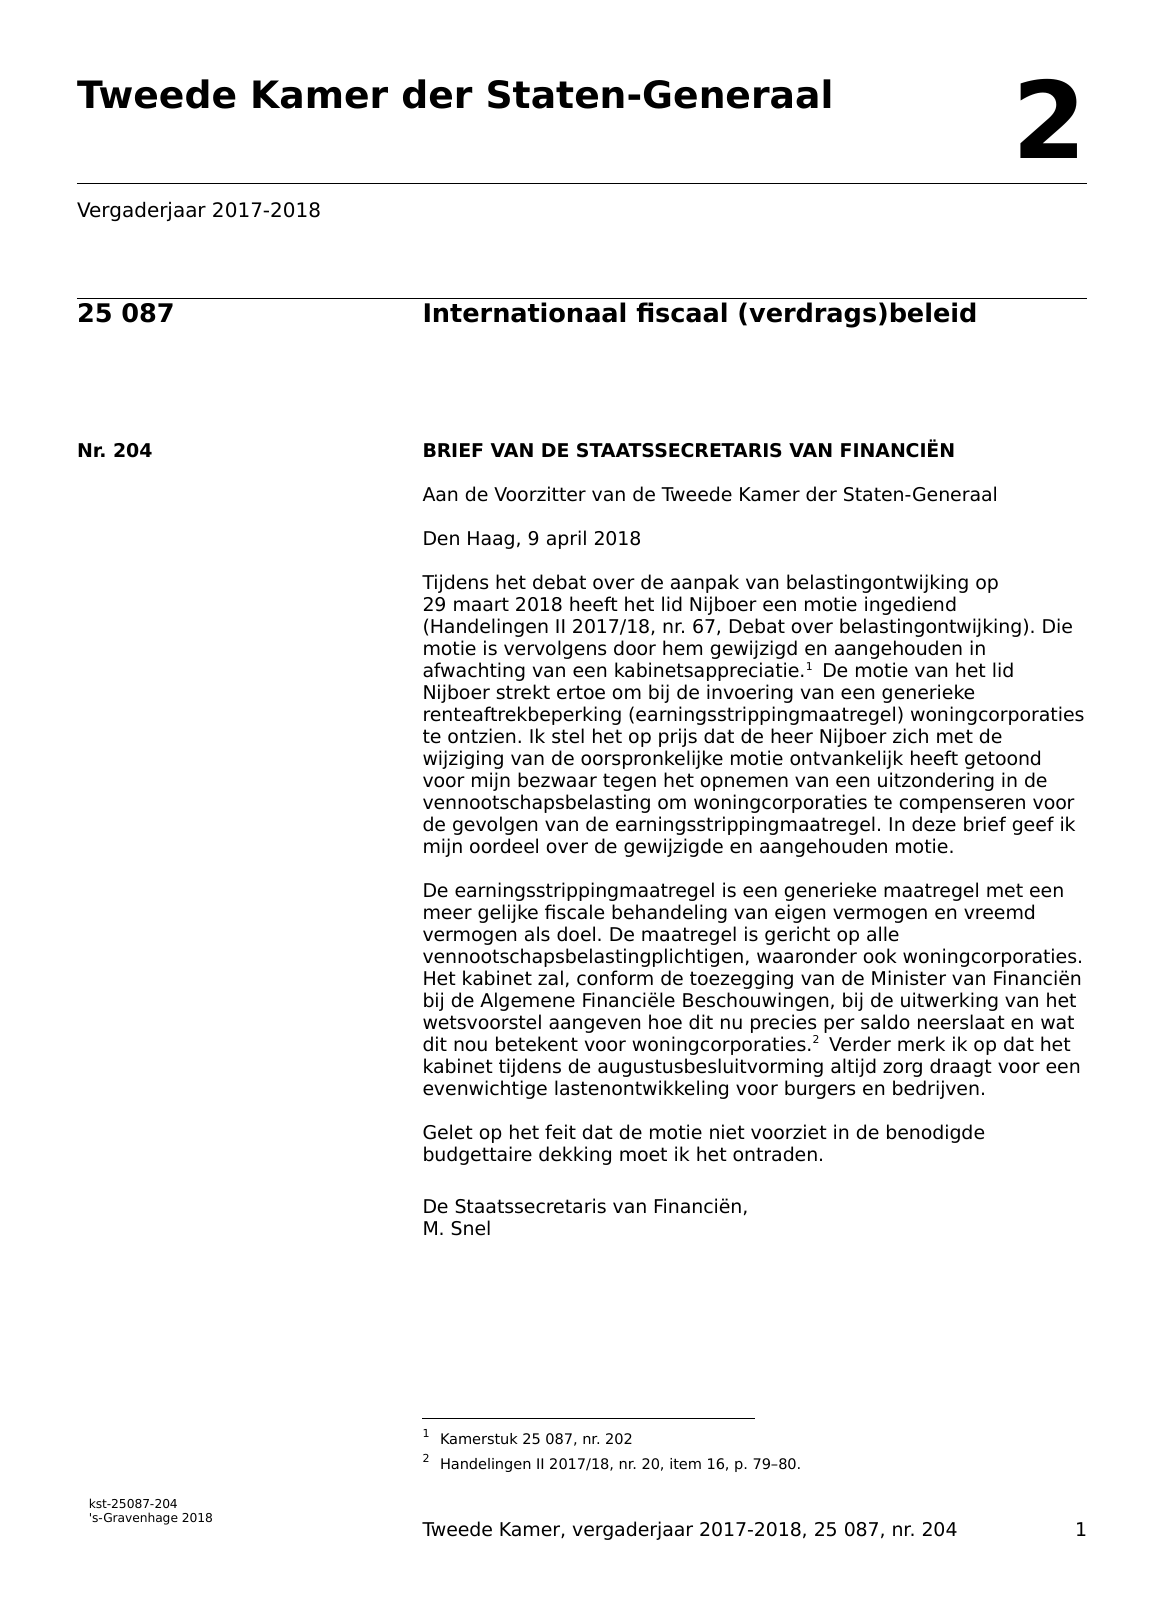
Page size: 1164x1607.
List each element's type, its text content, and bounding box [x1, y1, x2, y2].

text De Staatssecretaris van Financiën, M. Snel [422, 1196, 1087, 1240]
text Den Haag, 9 april 2018 [422, 528, 1087, 550]
subtitle 25 087 Internationaal fiscaal (verdrags)beleid [77, 299, 1087, 329]
text 's-Gravenhage 2018 [88, 1511, 323, 1525]
table_header 2 [886, 59, 1087, 183]
text Tijdens het debat over de aanpak van belastingontwijking op 29 maart 2018 heeft het lid Nijboer een motie ingediend (Handelingen II 2017/18, nr. 67, Debat over belastingontwijking). Die motie is vervolgens door hem gewijzigd en aangehouden in afwachting van een kabinetsappreciatie. De motie van het lid Nijboer strekt ertoe om bij de invoering van een generieke renteaftrekbeperking (earningsstrippingmaatregel) woningcorporaties te ontzien. Ik stel het op prijs dat de heer Nijboer zich met de wijziging van de oorspronkelijke motie ontvankelijk heeft getoond voor mijn bezwaar tegen het opnemen van een uitzondering in de vennootschapsbelasting om woningcorporaties te compenseren voor de gevolgen van de earningsstrippingmaatregel. In deze brief geef ik mijn oordeel over de gewijzigde en aangehouden motie. [422, 572, 1087, 858]
text Kamerstuk 25 087, nr. 202 [422, 1427, 1087, 1449]
text Handelingen II 2017/18, nr. 20, item 16, p. 79–80. [422, 1452, 1087, 1474]
text Gelet op het feit dat de motie niet voorziet in de benodigde budgettaire dekking moet ik het ontraden. [422, 1122, 1087, 1166]
text kst-25087-204 [88, 1497, 323, 1511]
text Aan de Voorzitter van de Tweede Kamer der Staten-Generaal [422, 484, 1087, 506]
table_cell Vergaderjaar 2017-2018 [77, 184, 1087, 298]
subtitle Nr. 204 BRIEF VAN DE STAATSSECRETARIS VAN FINANCIËN [77, 440, 1087, 462]
text De earningsstrippingmaatregel is een generieke maatregel met een meer gelijke fiscale behandeling van eigen vermogen en vreemd vermogen als doel. De maatregel is gericht op alle vennootschapsbelastingplichtigen, waaronder ook woningcorporaties. Het kabinet zal, conform de toezegging van de Minister van Financiën bij de Algemene Financiële Beschouwingen, bij de uitwerking van het wetsvoorstel aangeven hoe dit nu precies per saldo neerslaat en wat dit nou betekent voor woningcorporaties. Verder merk ik op dat het kabinet tijdens de augustusbesluitvorming altijd zorg draagt voor een evenwichtige lastenontwikkeling voor burgers en bedrijven. [422, 880, 1087, 1100]
table_header Tweede Kamer der Staten-Generaal [77, 59, 886, 183]
